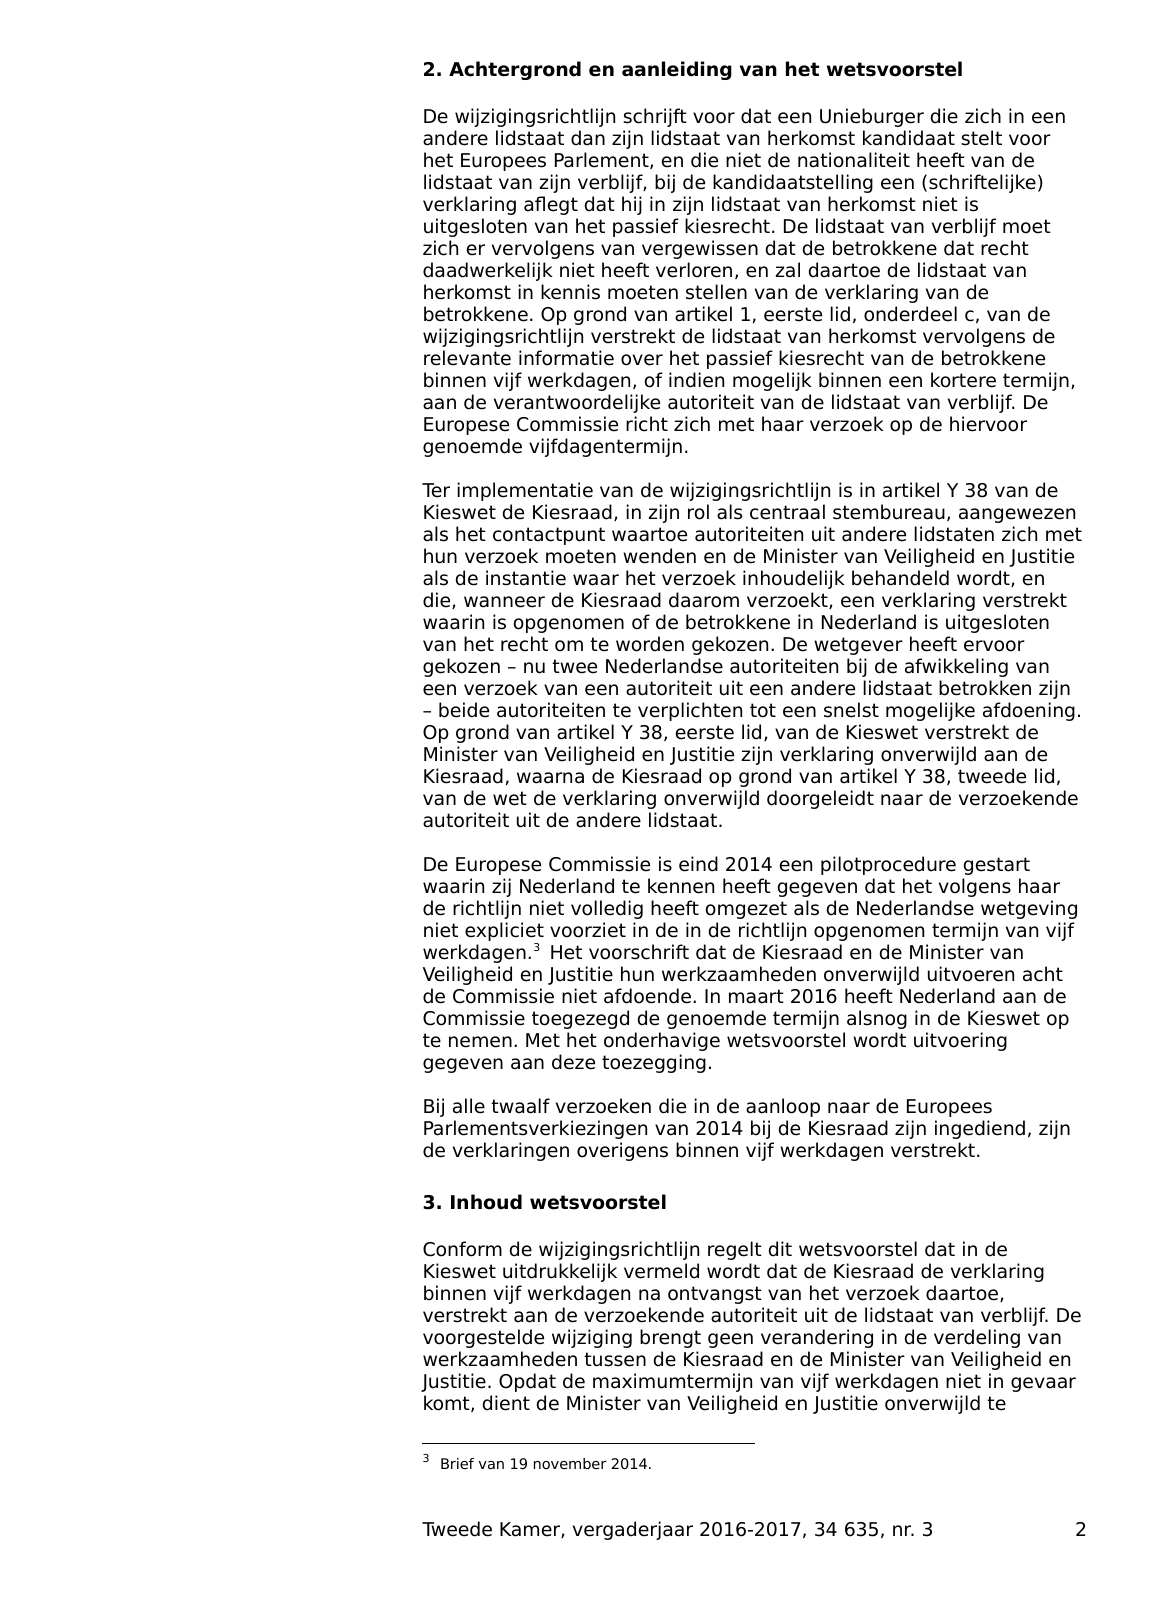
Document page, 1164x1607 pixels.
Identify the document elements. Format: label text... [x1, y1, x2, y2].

text De wijzigingsrichtlijn schrijft voor dat een Unieburger die zich in een andere lidstaat dan zijn lidstaat van herkomst kandidaat stelt voor het Europees Parlement, en die niet de nationaliteit heeft van de lidstaat van zijn verblijf, bij de kandidaatstelling een (schriftelijke) verklaring aflegt dat hij in zijn lidstaat van herkomst niet is uitgesloten van het passief kiesrecht. De lidstaat van verblijf moet zich er vervolgens van vergewissen dat de betrokkene dat recht daadwerkelijk niet heeft verloren, en zal daartoe de lidstaat van herkomst in kennis moeten stellen van de verklaring van de betrokkene. Op grond van artikel 1, eerste lid, onderdeel c, van de wijzigingsrichtlijn verstrekt de lidstaat van herkomst vervolgens de relevante informatie over het passief kiesrecht van de betrokkene binnen vijf werkdagen, of indien mogelijk binnen een kortere termijn, aan de verantwoordelijke autoriteit van de lidstaat van verblijf. De Europese Commissie richt zich met haar verzoek op de hiervoor genoemde vijfdagentermijn. [422, 106, 1087, 458]
text Conform de wijzigingsrichtlijn regelt dit wetsvoorstel dat in de Kieswet uitdrukkelijk vermeld wordt dat de Kiesraad de verklaring binnen vijf werkdagen na ontvangst van het verzoek daartoe, verstrekt aan de verzoekende autoriteit uit de lidstaat van verblijf. De voorgestelde wijziging brengt geen verandering in de verdeling van werkzaamheden tussen de Kiesraad en de Minister van Veiligheid en Justitie. Opdat de maximumtermijn van vijf werkdagen niet in gevaar komt, dient de Minister van Veiligheid en Justitie onverwijld te [422, 1239, 1087, 1414]
text Ter implementatie van de wijzigingsrichtlijn is in artikel Y 38 van de Kieswet de Kiesraad, in zijn rol als centraal stembureau, aangewezen als het contactpunt waartoe autoriteiten uit andere lidstaten zich met hun verzoek moeten wenden en de Minister van Veiligheid en Justitie als de instantie waar het verzoek inhoudelijk behandeld wordt, en die, wanneer de Kiesraad daarom verzoekt, een verklaring verstrekt waarin is opgenomen of de betrokkene in Nederland is uitgesloten van het recht om te worden gekozen. De wetgever heeft ervoor gekozen – nu twee Nederlandse autoriteiten bij de afwikkeling van een verzoek van een autoriteit uit een andere lidstaat betrokken zijn – beide autoriteiten te verplichten tot een snelst mogelijke afdoening. Op grond van artikel Y 38, eerste lid, van de Kieswet verstrekt de Minister van Veiligheid en Justitie zijn verklaring onverwijld aan de Kiesraad, waarna de Kiesraad op grond van artikel Y 38, tweede lid, van de wet de verklaring onverwijld doorgeleidt naar de verzoekende autoriteit uit de andere lidstaat. [422, 480, 1087, 832]
subtitle 3. Inhoud wetsvoorstel [422, 1192, 1087, 1214]
subtitle 2. Achtergrond en aanleiding van het wetsvoorstel [422, 59, 1087, 81]
text Bij alle twaalf verzoeken die in de aanloop naar de Europees Parlementsverkiezingen van 2014 bij de Kiesraad zijn ingediend, zijn de verklaringen overigens binnen vijf werkdagen verstrekt. [422, 1096, 1087, 1162]
text Brief van 19 november 2014. [422, 1452, 1087, 1474]
text De Europese Commissie is eind 2014 een pilotprocedure gestart waarin zij Nederland te kennen heeft gegeven dat het volgens haar de richtlijn niet volledig heeft omgezet als de Nederlandse wetgeving niet expliciet voorziet in de in de richtlijn opgenomen termijn van vijf werkdagen. Het voorschrift dat de Kiesraad en de Minister van Veiligheid en Justitie hun werkzaamheden onverwijld uitvoeren acht de Commissie niet afdoende. In maart 2016 heeft Nederland aan de Commissie toegezegd de genoemde termijn alsnog in de Kieswet op te nemen. Met het onderhavige wetsvoorstel wordt uitvoering gegeven aan deze toezegging. [422, 854, 1087, 1073]
